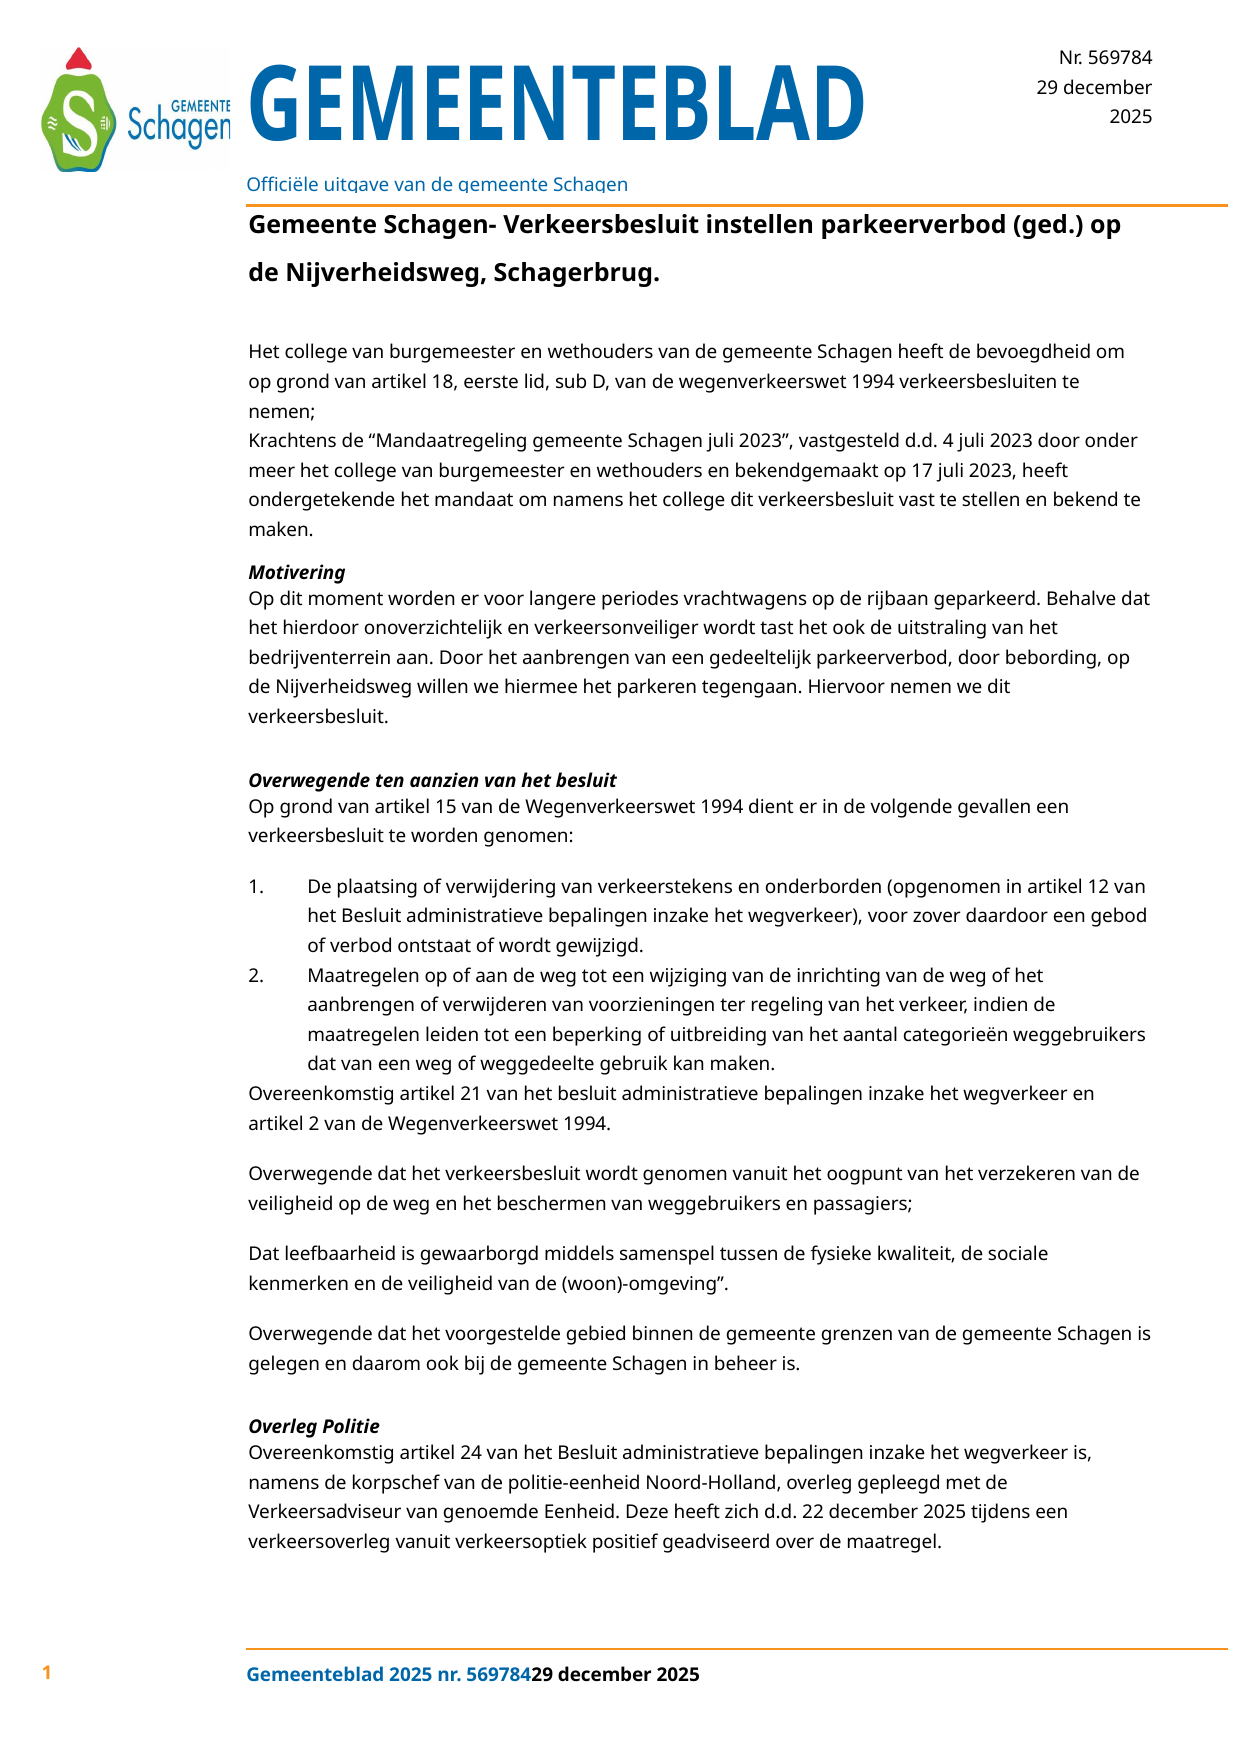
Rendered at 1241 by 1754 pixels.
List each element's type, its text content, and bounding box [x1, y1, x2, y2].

list Maatregelen op of aan de weg tot een wijziging van de inrichting van de weg of het aanbrengen of verwijderen van voorzieningen ter regeling van het verkeer, indien de maatregelen leiden tot een beperking of uitbreiding van het aantal categorieën weggebruikers dat van een weg of weggedeelte gebruik kan maken. [248, 962, 1152, 1076]
text Motivering [248, 559, 1152, 585]
text Krachtens de “Mandaatregeling gemeente Schagen juli 2023”, vastgesteld d.d. 4 juli 2023 door onder meer het college van burgemeester en wethouders en bekendgemaakt op 17 juli 2023, heeft ondergetekende het mandaat om namens het college dit verkeersbesluit vast te stellen en bekend te maken. [248, 427, 1152, 542]
list De plaatsing of verwijdering van verkeerstekens en onderborden (opgenomen in artikel 12 van het Besluit administratieve bepalingen inzake het wegverkeer), voor zover daardoor een gebod of verbod ontstaat of wordt gewijzigd. [248, 873, 1152, 958]
text Op dit moment worden er voor langere periodes vrachtwagens op de rijbaan geparkeerd. Behalve dat het hierdoor onoverzichtelijk en verkeersonveiliger wordt tast het ook de uitstraling van het bedrijventerrein aan. Door het aanbrengen van een gedeeltelijk parkeerverbod, door bebording, op de Nijverheidsweg willen we hiermee het parkeren tegengaan. Hiervoor nemen we dit verkeersbesluit. [248, 585, 1152, 729]
text Op grond van artikel 15 van de Wegenverkeerswet 1994 dient er in de volgende gevallen een verkeersbesluit te worden genomen: [248, 793, 1152, 848]
picture [41, 47, 231, 172]
text Dat leefbaarheid is gewaarborgd middels samenspel tussen de fysieke kwaliteit, de sociale kenmerken en de veiligheid van de (woon)-omgeving”. [248, 1240, 1152, 1295]
text Overeenkomstig artikel 21 van het besluit administratieve bepalingen inzake het wegverkeer en artikel 2 van de Wegenverkeerswet 1994. [248, 1080, 1152, 1135]
text Overeenkomstig artikel 24 van het Besluit administratieve bepalingen inzake het wegverkeer is, namens de korpschef van de politie-eenheid Noord-Holland, overleg gepleegd met de Verkeersadviseur van genoemde Eenheid. Deze heeft zich d.d. 22 december 2025 tijdens een verkeersoverleg vanuit verkeersoptiek positief geadviseerd over de maatregel. [248, 1439, 1152, 1554]
text Overwegende dat het verkeersbesluit wordt genomen vanuit het oogpunt van het verzekeren van de veiligheid op de weg en het beschermen van weggebruikers en passagiers; [248, 1160, 1152, 1215]
text Overleg Politie [248, 1414, 1152, 1439]
text Gemeente Schagen- Verkeersbesluit instellen parkeerverbod (ged.) op de Nijverheidsweg, Schagerbrug. [248, 207, 1152, 288]
text Overwegende dat het voorgestelde gebied binnen de gemeente grenzen van de gemeente Schagen is gelegen en daarom ook bij de gemeente Schagen in beheer is. [248, 1320, 1152, 1375]
text Overwegende ten aanzien van het besluit [248, 767, 1152, 793]
text Het college van burgemeester en wethouders van de gemeente Schagen heeft de bevoegdheid om op grond van artikel 18, eerste lid, sub D, van de wegenverkeerswet 1994 verkeersbesluiten te nemen; [248, 339, 1152, 423]
